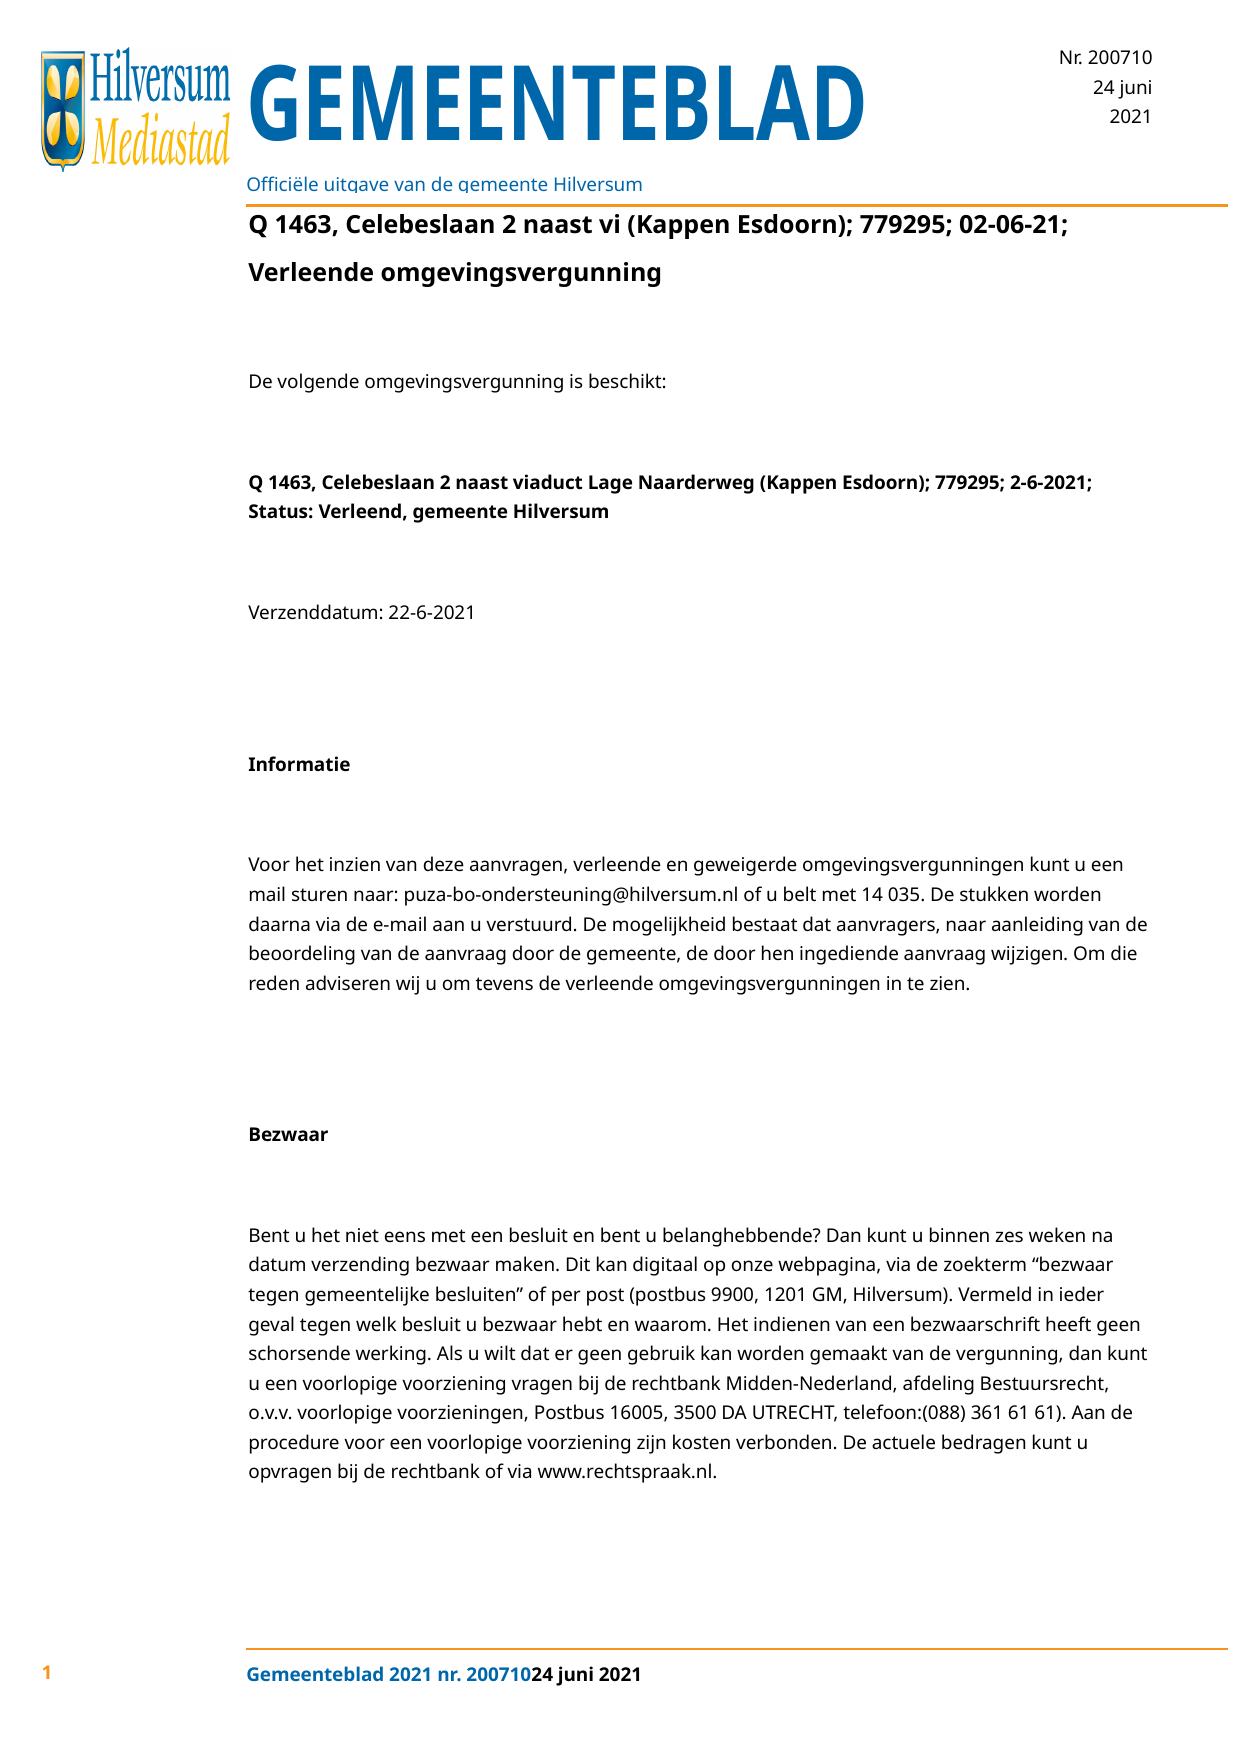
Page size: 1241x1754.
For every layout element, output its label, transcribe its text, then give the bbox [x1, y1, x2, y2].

text Bent u het niet eens met een besluit en bent u belanghebbende? Dan kunt u binnen zes weken na datum verzending bezwaar maken. Dit kan digitaal op onze webpagina, via de zoekterm “bezwaar tegen gemeentelijke besluiten” of per post (postbus 9900, 1201 GM, Hilversum). Vermeld in ieder geval tegen welk besluit u bezwaar hebt en waarom. Het indienen van een bezwaarschrift heeft geen schorsende werking. Als u wilt dat er geen gebruik kan worden gemaakt van de vergunning, dan kunt u een voorlopige voorziening vragen bij de rechtbank Midden-Nederland, afdeling Bestuursrecht, o.v.v. voorlopige voorzieningen, Postbus 16005, 3500 DA UTRECHT, telefoon:(088) 361 61 61). Aan de procedure voor een voorlopige voorziening zijn kosten verbonden. De actuele bedragen kunt u opvragen bij de rechtbank of via www.rechtspraak.nl. [248, 1222, 1152, 1484]
text De volgende omgevingsvergunning is beschikt: [248, 368, 1152, 394]
text Bezwaar [248, 1121, 1152, 1147]
text Verzenddatum: 22-6-2021 [248, 599, 1152, 625]
text Q 1463, Celebeslaan 2 naast viaduct Lage Naarderweg (Kappen Esdoorn); 779295; 2-6-2021; Status: Verleend, gemeente Hilversum [248, 469, 1152, 524]
picture [41, 47, 231, 172]
text Q 1463, Celebeslaan 2 naast vi (Kappen Esdoorn); 779295; 02-06-21; Verleende omgevingsvergunning [248, 207, 1152, 288]
text Voor het inzien van deze aanvragen, verleende en geweigerde omgevingsvergunningen kunt u een mail sturen naar: puza-bo-ondersteuning@hilversum.nl of u belt met 14 035. De stukken worden daarna via de e-mail aan u verstuurd. De mogelijkheid bestaat dat aanvragers, naar aanleiding van de beoordeling van de aanvraag door de gemeente, de door hen ingediende aanvraag wijzigen. Om die reden adviseren wij u om tevens de verleende omgevingsvergunningen in te zien. [248, 852, 1152, 996]
text Informatie [248, 751, 1152, 777]
